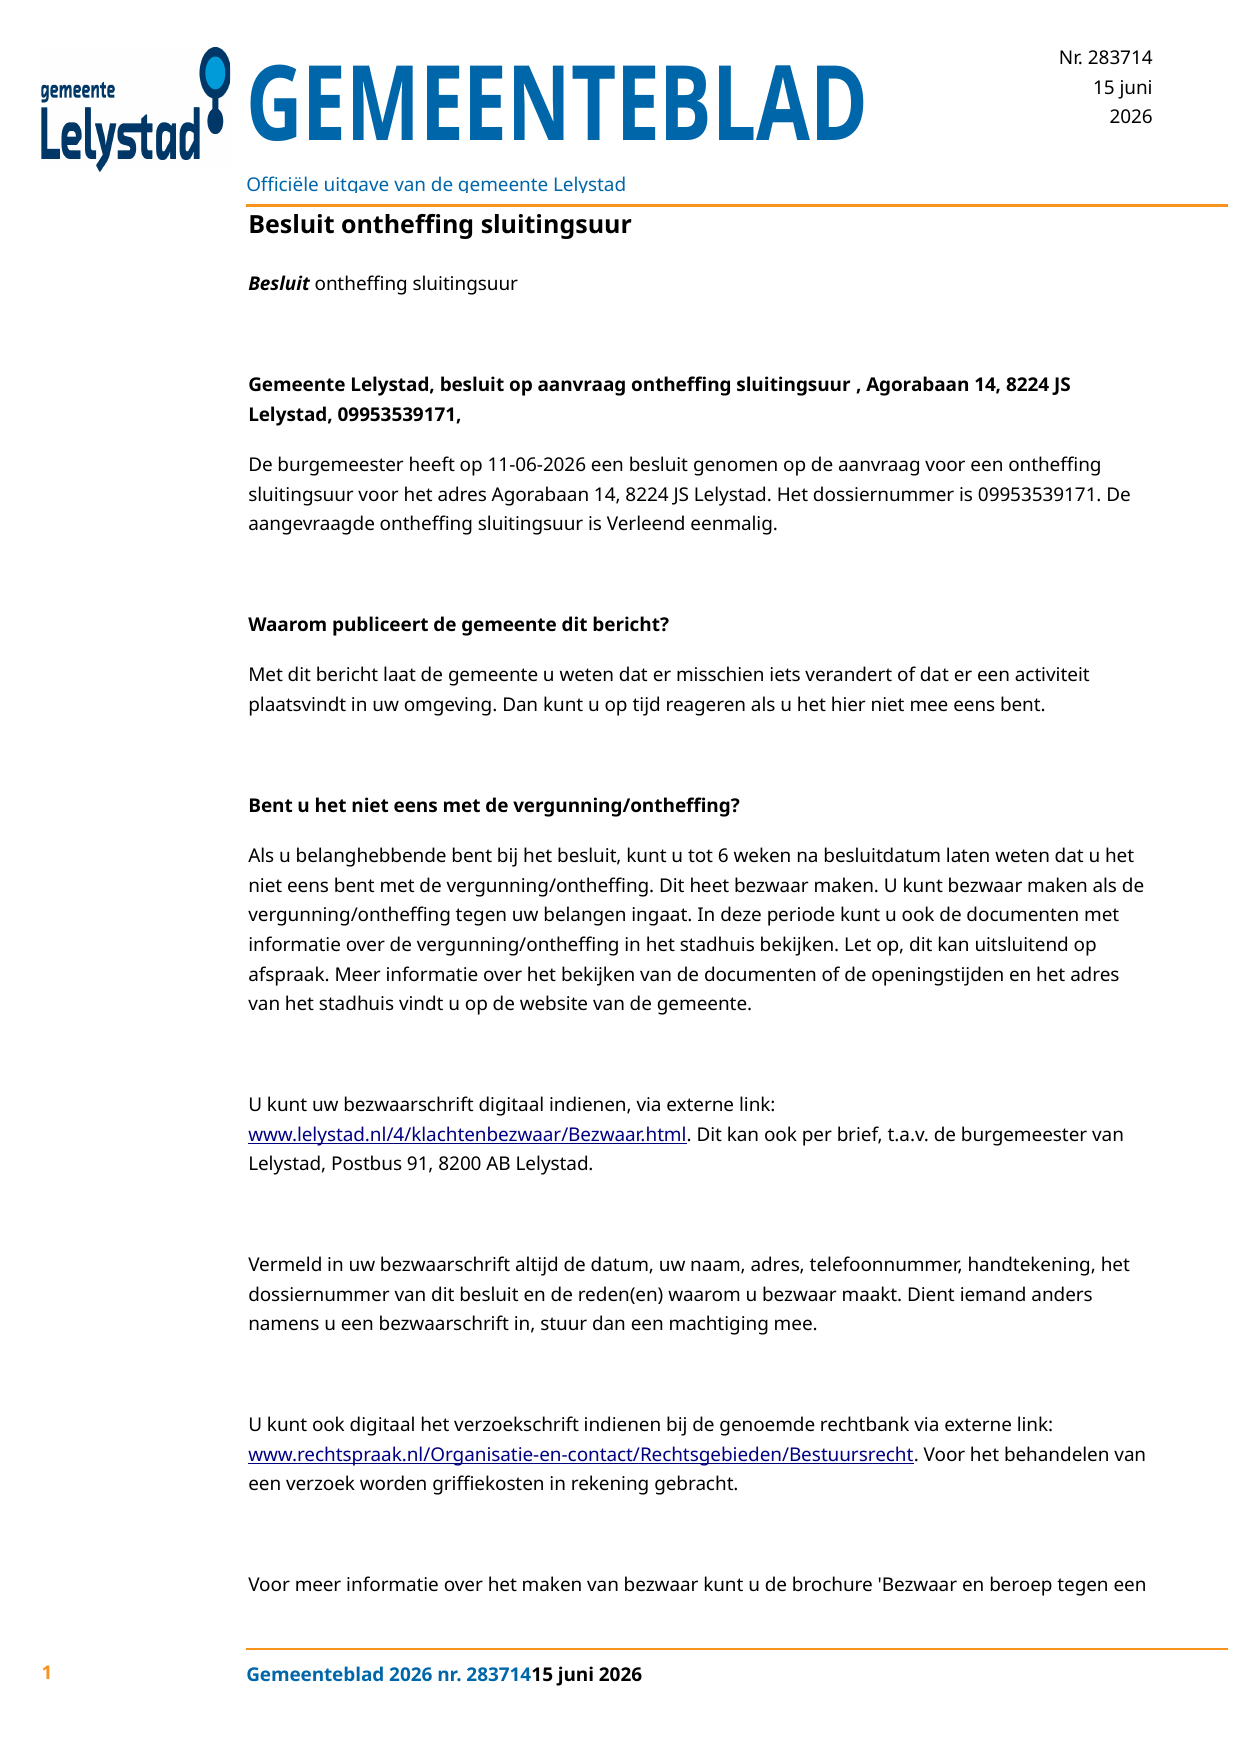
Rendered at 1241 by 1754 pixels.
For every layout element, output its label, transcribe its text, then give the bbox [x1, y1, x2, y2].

text Waarom publiceert de gemeente dit bericht? [248, 611, 1152, 637]
text Besluit ontheffing sluitingsuur [248, 207, 1152, 241]
text Gemeente Lelystad, besluit op aanvraag ontheffing sluitingsuur , Agorabaan 14, 8224 JS Lelystad, 09953539171, [248, 371, 1152, 426]
text Bent u het niet eens met de vergunning/ontheffing? [248, 792, 1152, 818]
text U kunt uw bezwaarschrift digitaal indienen, via externe link: www.lelystad.nl/4/klachtenbezwaar/Bezwaar.html. Dit kan ook per brief, t.a.v. de burgemeester van Lelystad, Postbus 91, 8200 AB Lelystad. [248, 1091, 1152, 1176]
text Als u belanghebbende bent bij het besluit, kunt u tot 6 weken na besluitdatum laten weten dat u het niet eens bent met de vergunning/ontheffing. Dit heet bezwaar maken. U kunt bezwaar maken als de vergunning/ontheffing tegen uw belangen ingaat. In deze periode kunt u ook de documenten met informatie over de vergunning/ontheffing in het stadhuis bekijken. Let op, dit kan uitsluitend op afspraak. Meer informatie over het bekijken van de documenten of de openingstijden en het adres van het stadhuis vindt u op de website van de gemeente. [248, 842, 1152, 1016]
picture [41, 47, 231, 172]
text De burgemeester heeft op 11-06-2026 een besluit genomen op de aanvraag voor een ontheffing sluitingsuur voor het adres Agorabaan 14, 8224 JS Lelystad. Het dossiernummer is 09953539171. De aangevraagde ontheffing sluitingsuur is Verleend eenmalig. [248, 451, 1152, 536]
text Met dit bericht laat de gemeente u weten dat er misschien iets verandert of dat er een activiteit plaatsvindt in uw omgeving. Dan kunt u op tijd reageren als u het hier niet mee eens bent. [248, 662, 1152, 717]
text U kunt ook digitaal het verzoekschrift indienen bij de genoemde rechtbank via externe link: www.rechtspraak.nl/Organisatie-en-contact/Rechtsgebieden/Bestuursrecht. Voor het behandelen van een verzoek worden griffiekosten in rekening gebracht. [248, 1411, 1152, 1496]
text Vermeld in uw bezwaarschrift altijd de datum, uw naam, adres, telefoonnummer, handtekening, het dossiernummer van dit besluit en de reden(en) waarom u bezwaar maakt. Dient iemand anders namens u een bezwaarschrift in, stuur dan een machtiging mee. [248, 1251, 1152, 1336]
text Besluit ontheffing sluitingsuur [248, 270, 1152, 296]
text Voor meer informatie over het maken van bezwaar kunt u de brochure 'Bezwaar en beroep tegen een [248, 1571, 1152, 1597]
